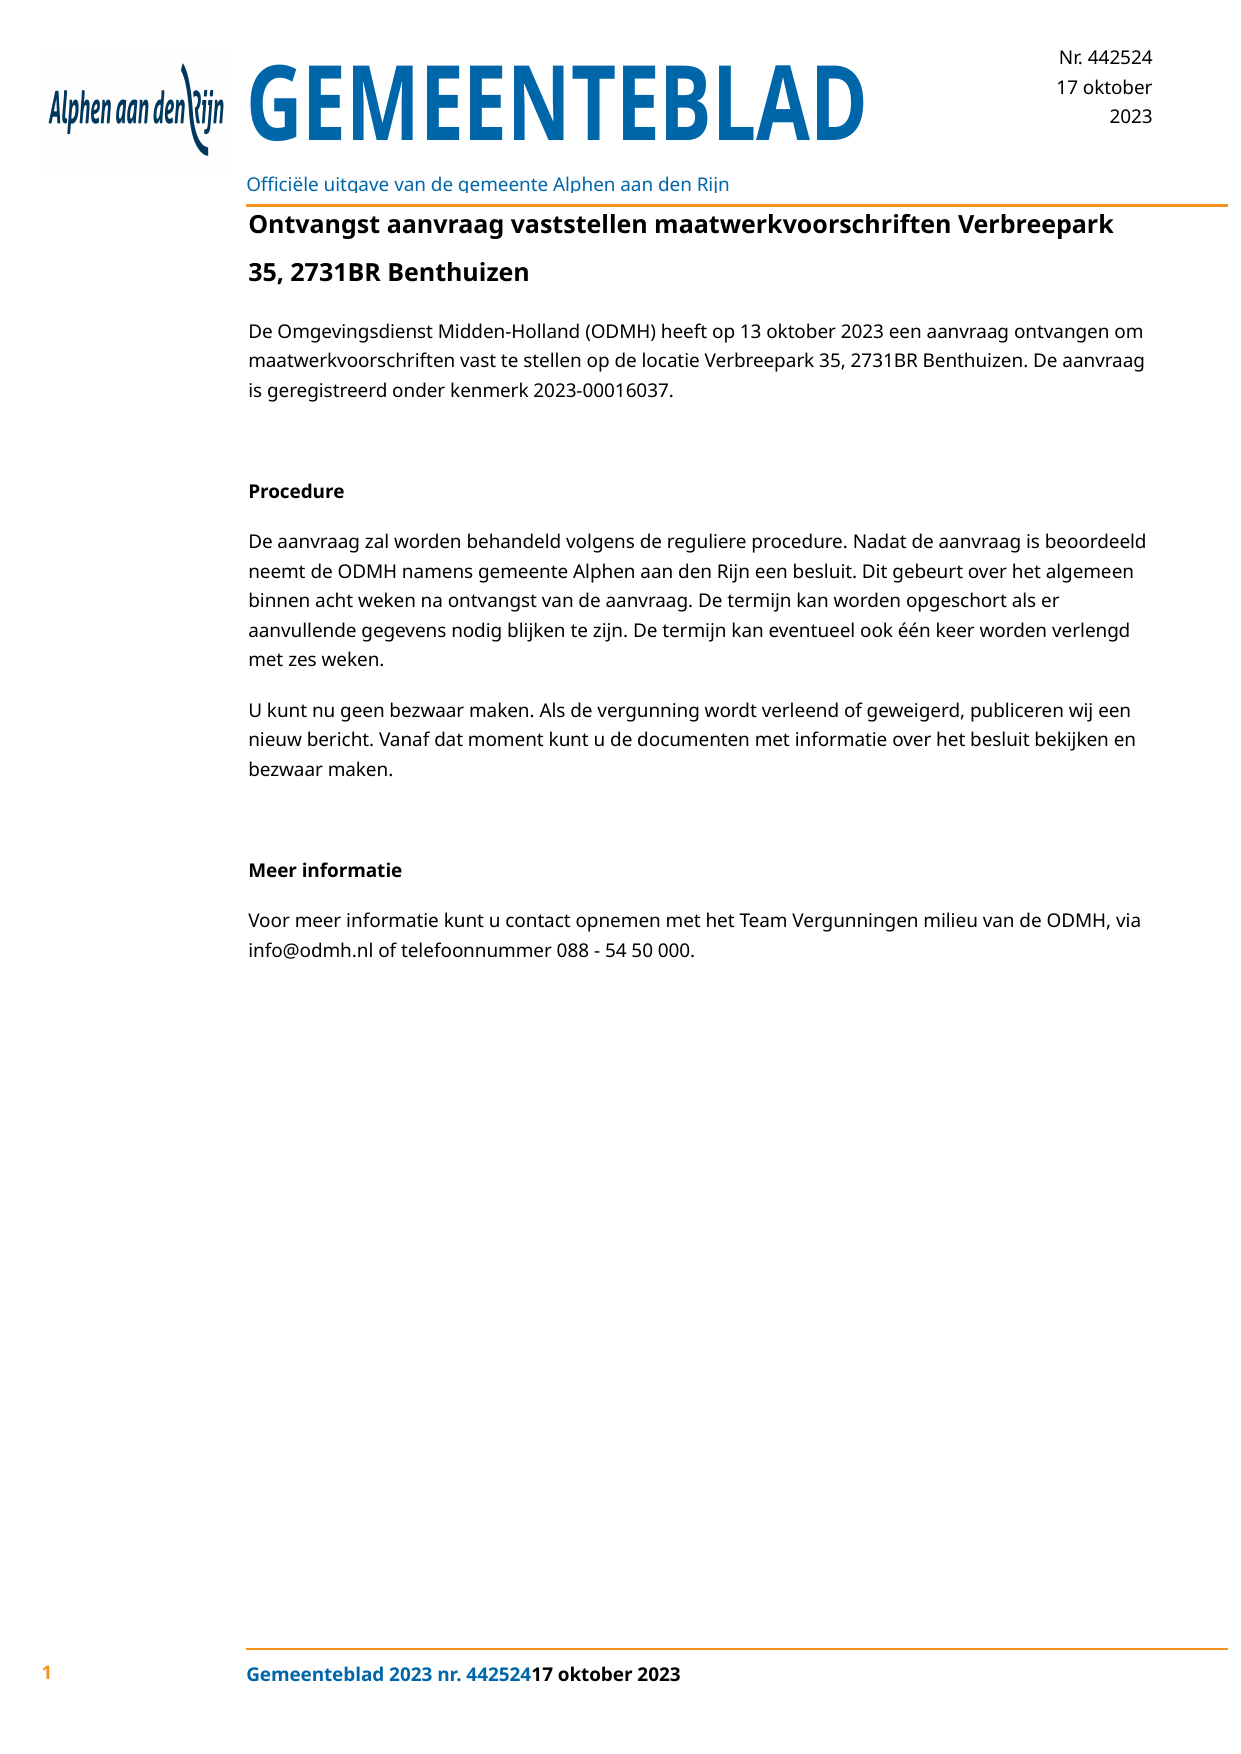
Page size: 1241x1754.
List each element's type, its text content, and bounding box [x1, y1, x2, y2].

text Voor meer informatie kunt u contact opnemen met het Team Vergunningen milieu van de ODMH, via info@odmh.nl of telefoonnummer 088 - 54 50 000. [248, 907, 1152, 963]
picture [41, 47, 231, 172]
text De aanvraag zal worden behandeld volgens de reguliere procedure. Nadat de aanvraag is beoordeeld neemt de ODMH namens gemeente Alphen aan den Rijn een besluit. Dit gebeurt over het algemeen binnen acht weken na ontvangst van de aanvraag. De termijn kan worden opgeschort als er aanvullende gegevens nodig blijken te zijn. De termijn kan eventueel ook één keer worden verlengd met zes weken. [248, 528, 1152, 672]
text Ontvangst aanvraag vaststellen maatwerkvoorschriften Verbreepark 35, 2731BR Benthuizen [248, 207, 1152, 288]
text Meer informatie [248, 857, 1152, 883]
text U kunt nu geen bezwaar maken. Als de vergunning wordt verleend of geweigerd, publiceren wij een nieuw bericht. Vanaf dat moment kunt u de documenten met informatie over het besluit bekijken en bezwaar maken. [248, 697, 1152, 782]
text De Omgevingsdienst Midden-Holland (ODMH) heeft op 13 oktober 2023 een aanvraag ontvangen om maatwerkvoorschriften vast te stellen op de locatie Verbreepark 35, 2731BR Benthuizen. De aanvraag is geregistreerd onder kenmerk 2023-00016037. [248, 318, 1152, 403]
text Procedure [248, 478, 1152, 504]
